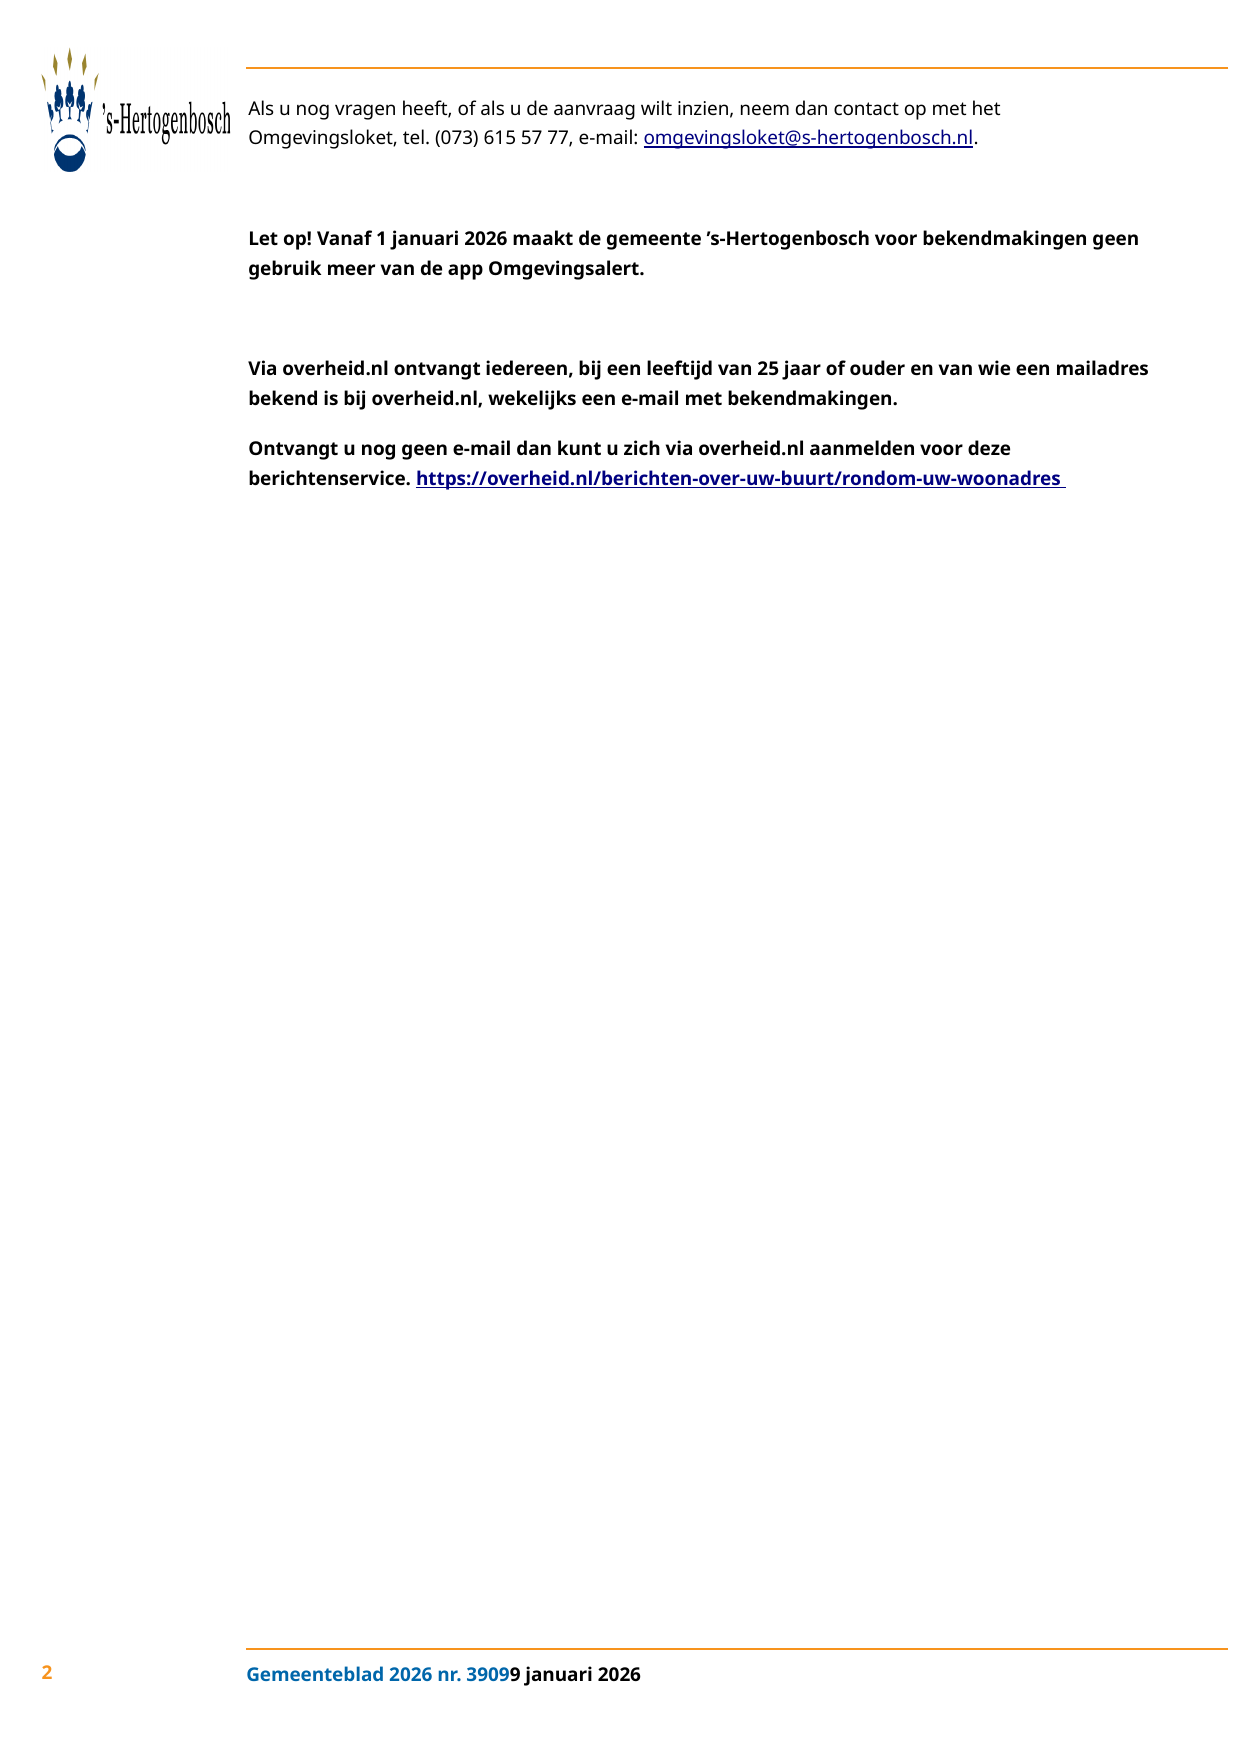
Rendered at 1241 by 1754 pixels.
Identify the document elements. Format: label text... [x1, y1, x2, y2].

text Ontvangt u nog geen e-mail dan kunt u zich via overheid.nl aanmelden voor deze berichtenservice. https://overheid.nl/berichten-over-uw-buurt/rondom-uw-woonadres [248, 436, 1152, 491]
text Let op! Vanaf 1 januari 2026 maakt de gemeente ’s-Hertogenbosch voor bekendmakingen geen gebruik meer van de app Omgevingsalert. [248, 225, 1152, 281]
text Als u nog vragen heeft, of als u de aanvraag wilt inzien, neem dan contact op met het Omgevingsloket, tel. (073) 615 57 77, e-mail: omgevingsloket@s-hertogenbosch.nl. [248, 95, 1152, 150]
text Via overheid.nl ontvangt iedereen, bij een leeftijd van 25 jaar of ouder en van wie een mailadres bekend is bij overheid.nl, wekelijks een e-mail met bekendmakingen. [248, 356, 1152, 411]
picture [41, 47, 231, 172]
